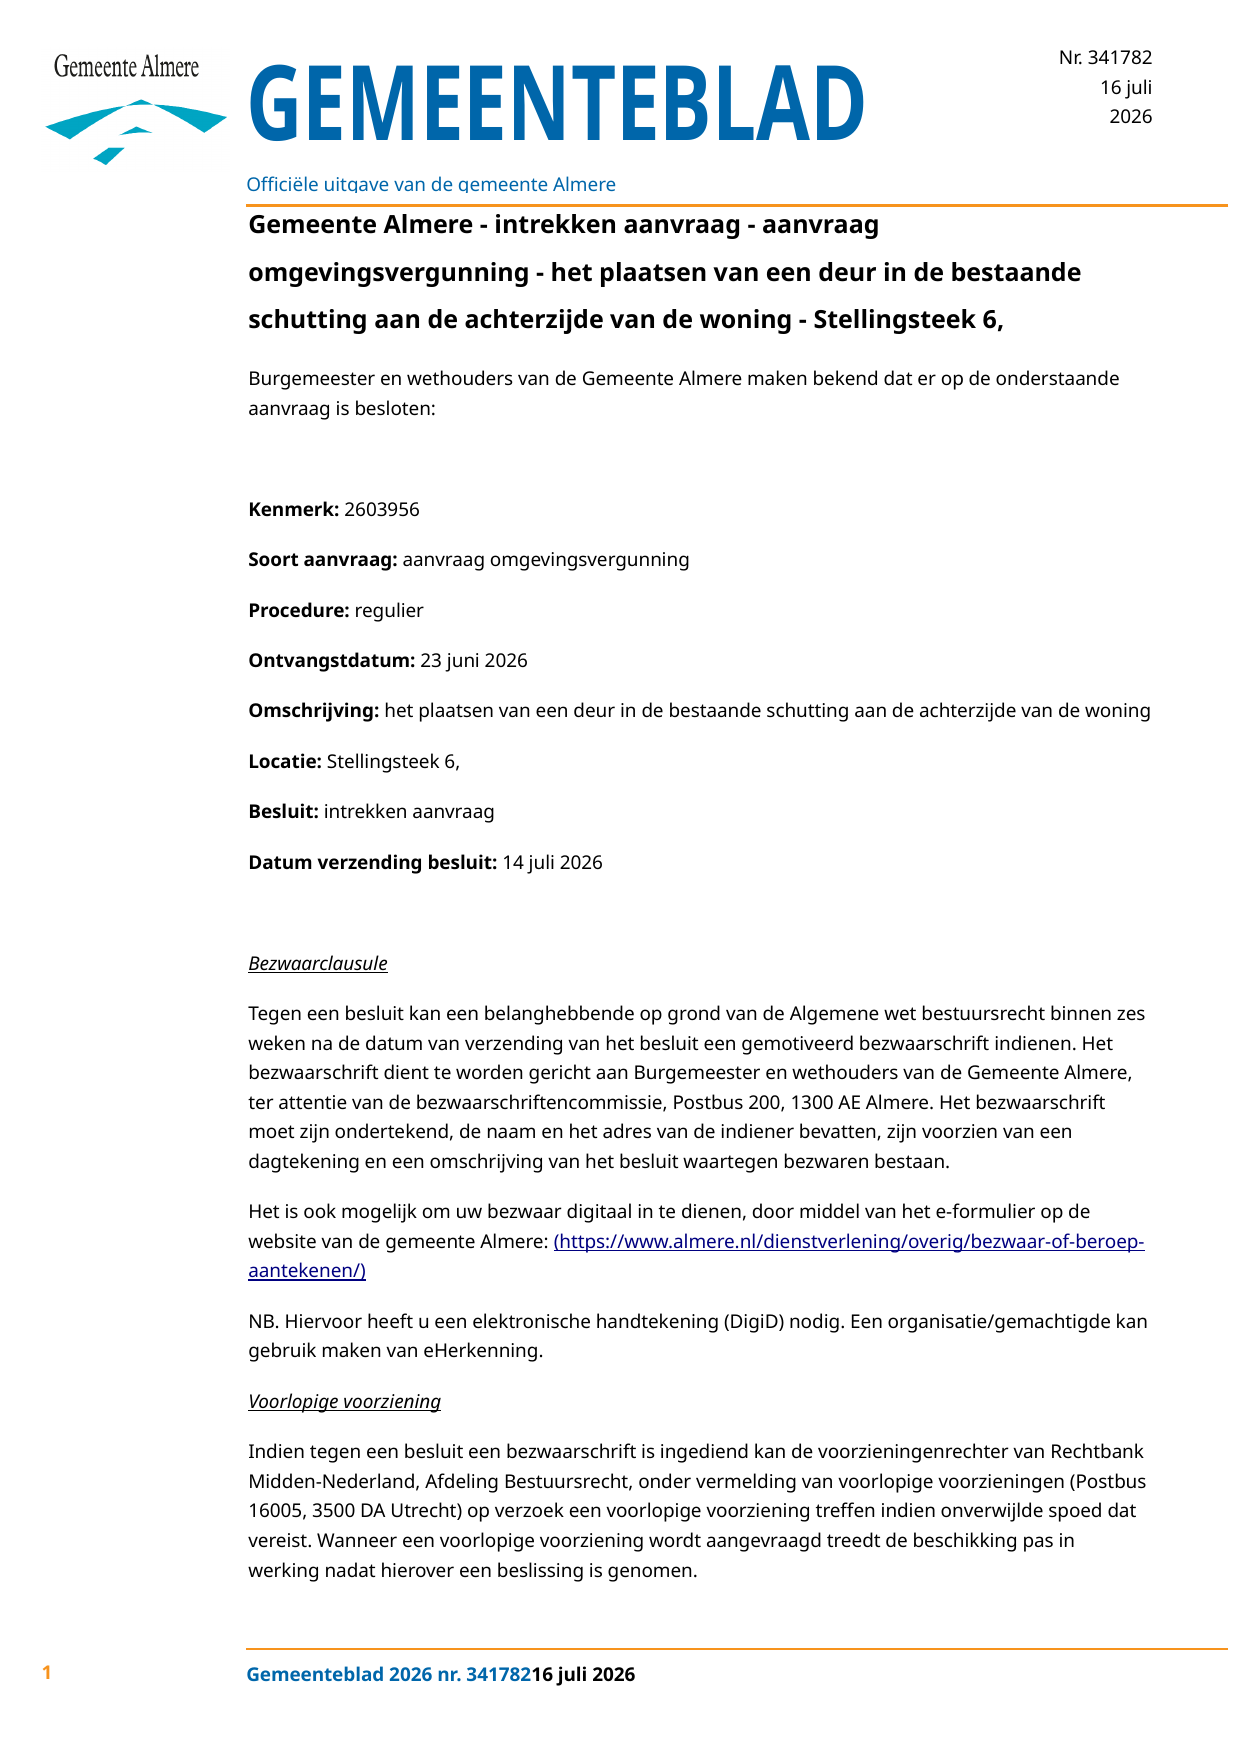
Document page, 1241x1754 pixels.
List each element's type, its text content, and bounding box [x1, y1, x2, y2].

text Gemeente Almere - intrekken aanvraag - aanvraag omgevingsvergunning - het plaatsen van een deur in de bestaande schutting aan de achterzijde van de woning - Stellingsteek 6, [248, 207, 1152, 336]
text NB. Hiervoor heeft u een elektronische handtekening (DigiD) nodig. Een organisatie/gemachtigde kan gebruik maken van eHerkenning. [248, 1308, 1152, 1363]
text Datum verzending besluit: 14 juli 2026 [248, 849, 1152, 874]
text Omschrijving: het plaatsen van een deur in de bestaande schutting aan de achterzijde van de woning [248, 698, 1152, 723]
text Bezwaarclausule [248, 950, 1152, 975]
text Indien tegen een besluit een bezwaarschrift is ingediend kan de voorzieningenrechter van Rechtbank Midden-Nederland, Afdeling Bestuursrecht, onder vermelding van voorlopige voorzieningen (Postbus 16005, 3500 DA Utrecht) op verzoek een voorlopige voorziening treffen indien onverwijlde spoed dat vereist. Wanneer een voorlopige voorziening wordt aangevraagd treedt de beschikking pas in werking nadat hierover een beslissing is genomen. [248, 1438, 1152, 1582]
text Besluit: intrekken aanvraag [248, 798, 1152, 824]
text Voorlopige voorziening [248, 1388, 1152, 1414]
text Het is ook mogelijk om uw bezwaar digitaal in te dienen, door middel van het e-formulier op de website van de gemeente Almere: (https://www.almere.nl/dienstverlening/overig/bezwaar-of-beroep-aantekenen/) [248, 1198, 1152, 1283]
text Procedure: regulier [248, 597, 1152, 622]
text Kenmerk: 2603956 [248, 496, 1152, 522]
text Tegen een besluit kan een belanghebbende op grond van de Algemene wet bestuursrecht binnen zes weken na de datum van verzending van het besluit een gemotiveerd bezwaarschrift indienen. Het bezwaarschrift dient te worden gericht aan Burgemeester en wethouders van de Gemeente Almere, ter attentie van de bezwaarschriftencommissie, Postbus 200, 1300 AE Almere. Het bezwaarschrift moet zijn ondertekend, de naam en het adres van de indiener bevatten, zijn voorzien van een dagtekening en een omschrijving van het besluit waartegen bezwaren bestaan. [248, 1000, 1152, 1174]
picture [41, 47, 231, 172]
text Ontvangstdatum: 23 juni 2026 [248, 647, 1152, 673]
text Soort aanvraag: aanvraag omgevingsvergunning [248, 546, 1152, 572]
text Burgemeester en wethouders van de Gemeente Almere maken bekend dat er op de onderstaande aanvraag is besloten: [248, 366, 1152, 421]
text Locatie: Stellingsteek 6, [248, 748, 1152, 774]
